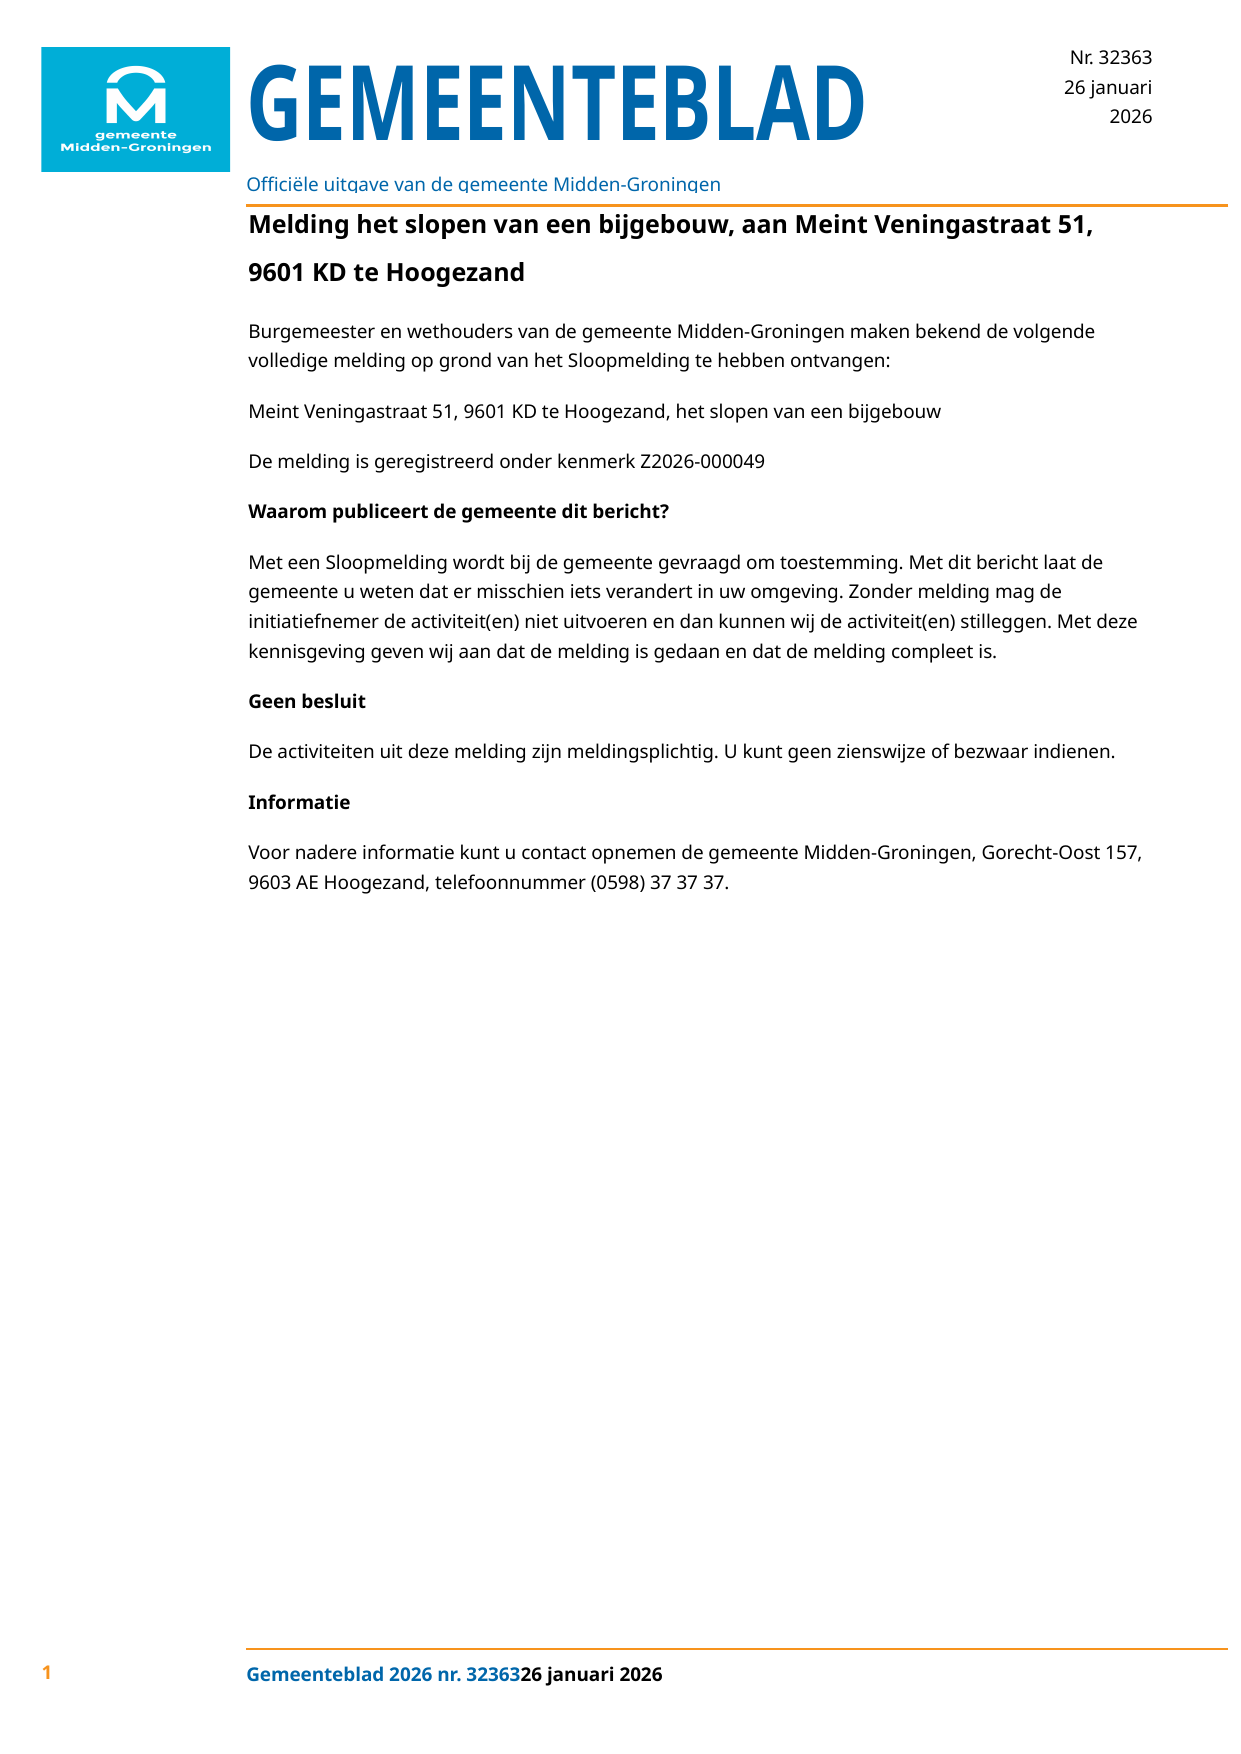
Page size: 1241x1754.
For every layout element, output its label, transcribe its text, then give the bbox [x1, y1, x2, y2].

text Voor nadere informatie kunt u contact opnemen de gemeente Midden-Groningen, Gorecht-Oost 157, 9603 AE Hoogezand, telefoonnummer (0598) 37 37 37. [248, 839, 1152, 895]
picture [108, 66, 164, 82]
text Waarom publiceert de gemeente dit bericht? [248, 499, 1152, 524]
text Geen besluit [248, 688, 1152, 714]
picture [184, 146, 190, 153]
text De activiteiten uit deze melding zijn meldingsplichtig. U kunt geen zienswijze of bezwaar indienen. [248, 739, 1152, 764]
text De melding is geregistreerd onder kenmerk Z2026-000049 [248, 448, 1152, 474]
picture [107, 89, 165, 122]
text Burgemeester en wethouders van de gemeente Midden-Groningen maken bekend de volgende volledige melding op grond van het Sloopmelding te hebben ontvangen: [248, 318, 1152, 373]
text Informatie [248, 789, 1152, 815]
text Met een Sloopmelding wordt bij de gemeente gevraagd om toestemming. Met dit bericht laat de gemeente u weten dat er misschien iets verandert in uw omgeving. Zonder melding mag de initiatiefnemer de activiteit(en) niet uitvoeren en dan kunnen wij de activiteit(en) stilleggen. Met deze kennisgeving geven wij aan dat de melding is gedaan en dat de melding compleet is. [248, 549, 1152, 664]
text Meint Veningastraat 51, 9601 KD te Hoogezand, het slopen van een bijgebouw [248, 398, 1152, 424]
text Melding het slopen van een bijgebouw, aan Meint Veningastraat 51, 9601 KD te Hoogezand [248, 207, 1152, 288]
